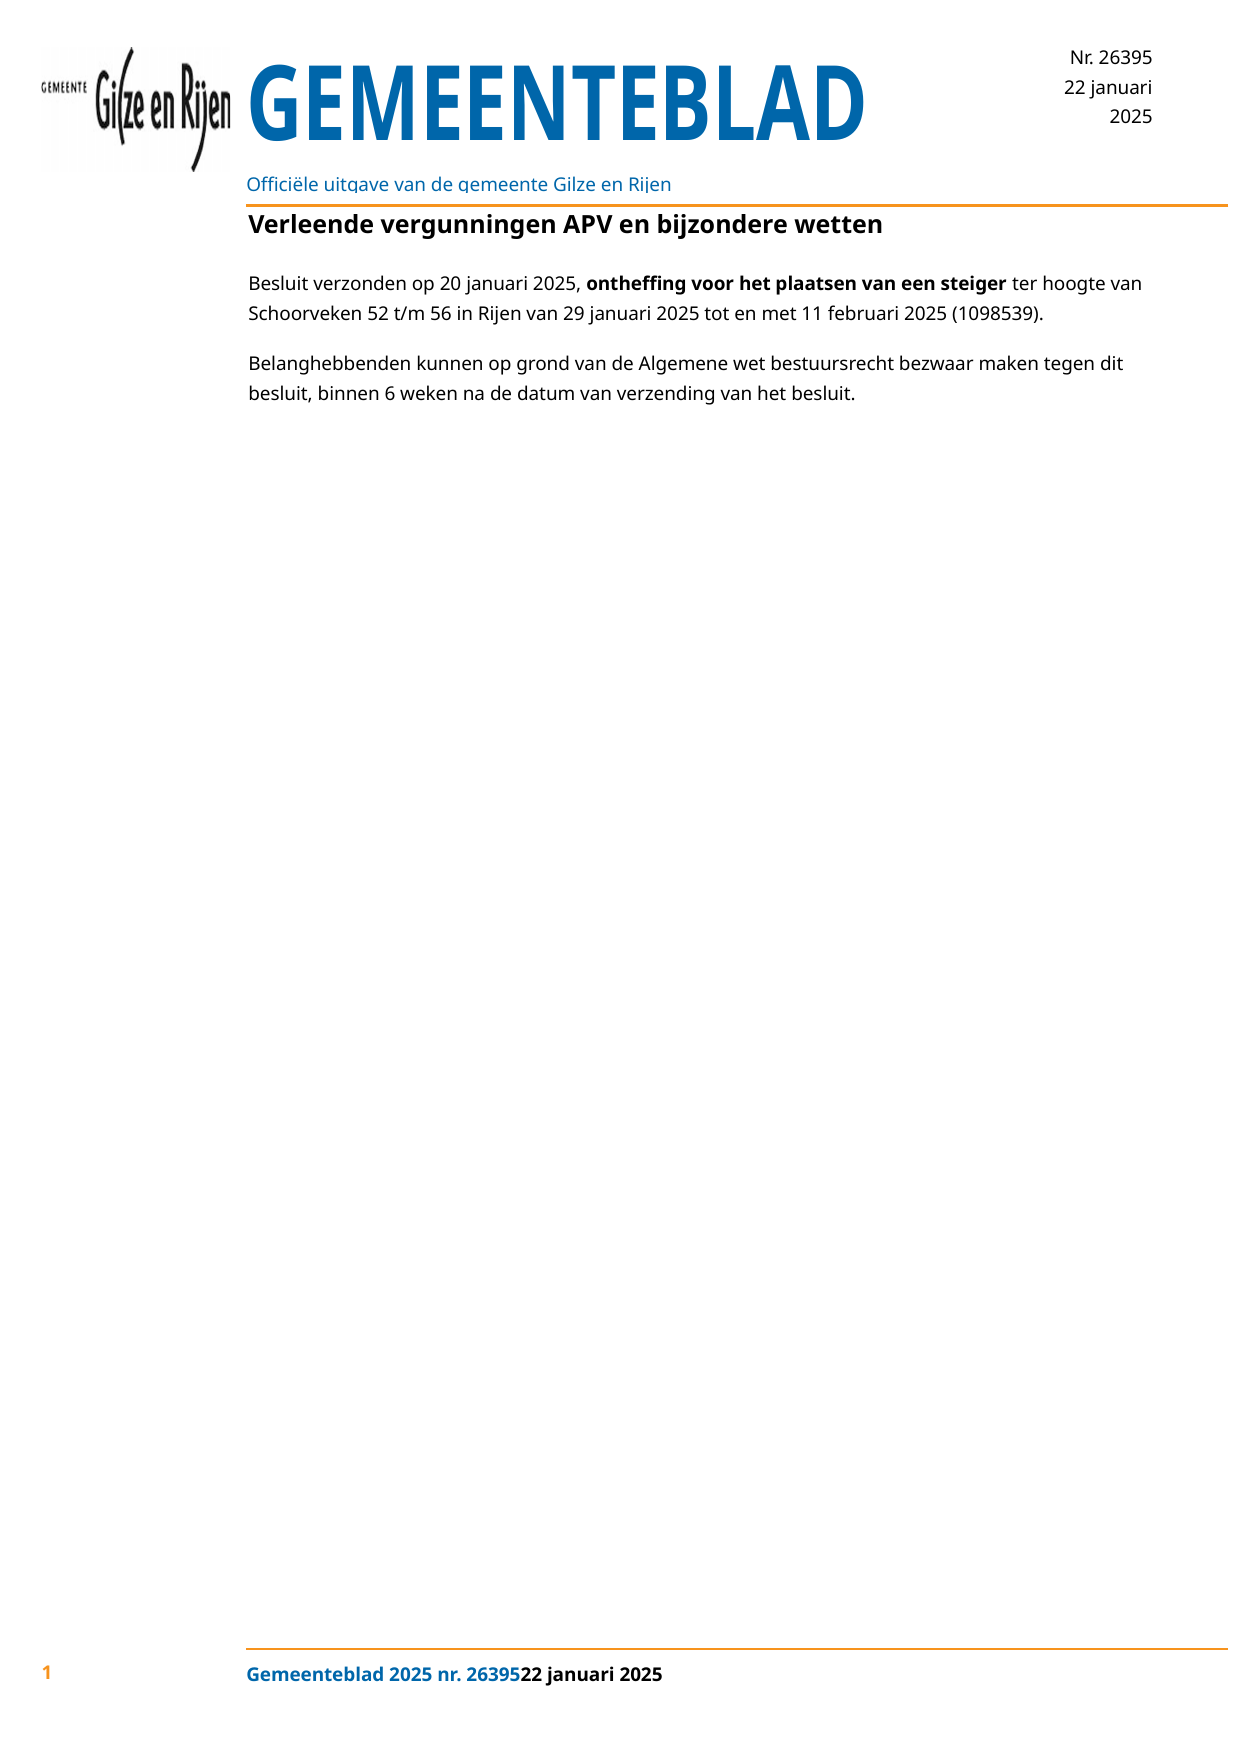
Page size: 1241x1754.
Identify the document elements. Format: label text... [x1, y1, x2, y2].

picture [41, 47, 231, 172]
text Besluit verzonden op 20 januari 2025, ontheffing voor het plaatsen van een steiger ter hoogte van Schoorveken 52 t/m 56 in Rijen van 29 januari 2025 tot en met 11 februari 2025 (1098539). [248, 270, 1152, 326]
text Verleende vergunningen APV en bijzondere wetten [248, 207, 1152, 241]
text Belanghebbenden kunnen op grond van de Algemene wet bestuursrecht bezwaar maken tegen dit besluit, binnen 6 weken na de datum van verzending van het besluit. [248, 350, 1152, 406]
